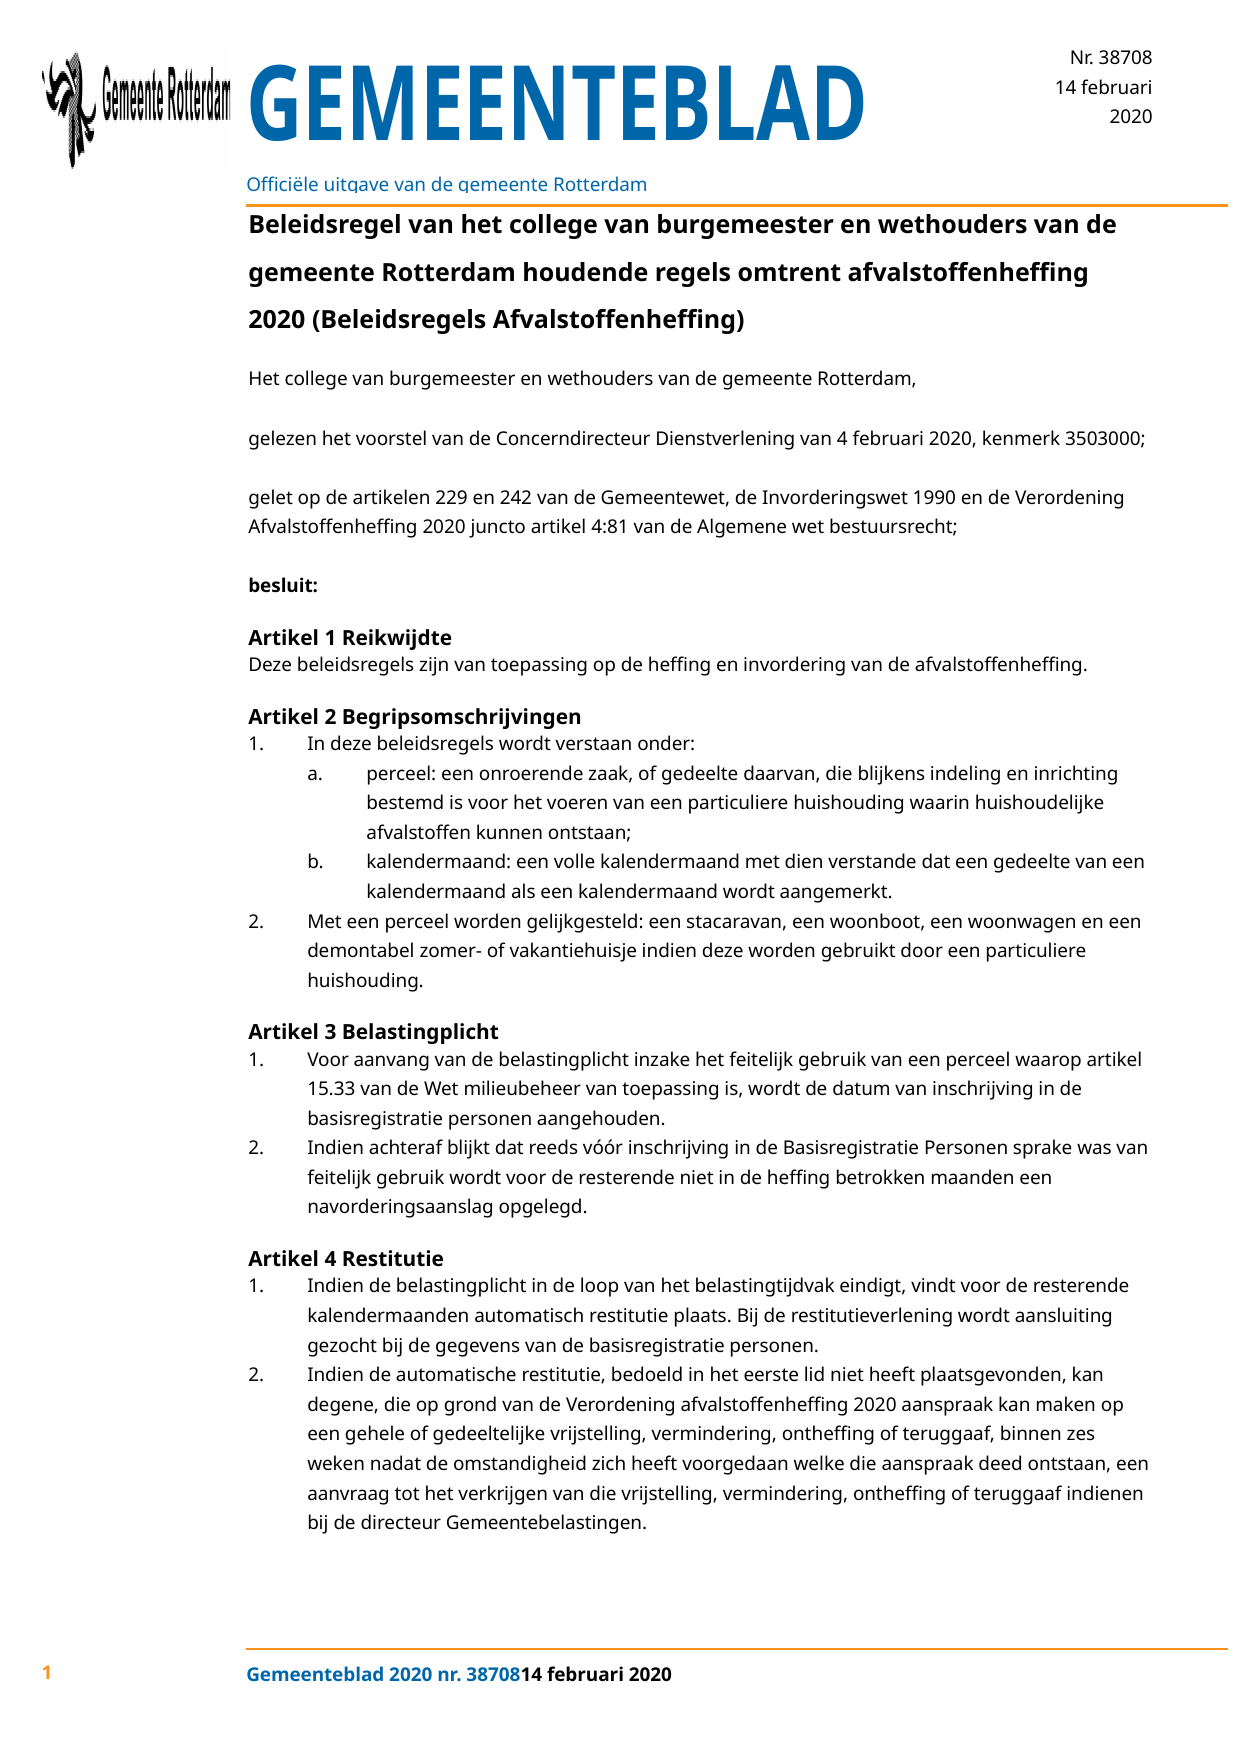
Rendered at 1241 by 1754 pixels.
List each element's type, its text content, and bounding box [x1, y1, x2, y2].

list Indien de automatische restitutie, bedoeld in het eerste lid niet heeft plaatsgevonden, kan degene, die op grond van de Verordening afvalstoffenheffing 2020 aanspraak kan maken op een gehele of gedeeltelijke vrijstelling, vermindering, ontheffing of teruggaaf, binnen zes weken nadat de omstandigheid zich heeft voorgedaan welke die aanspraak deed ontstaan, een aanvraag tot het verkrijgen van die vrijstelling, vermindering, ontheffing of teruggaaf indienen bij de directeur Gemeentebelastingen. [248, 1361, 1152, 1535]
text Artikel 3 Belastingplicht [248, 1017, 1152, 1046]
text Artikel 4 Restitutie [248, 1244, 1152, 1273]
text gelet op de artikelen 229 en 242 van de Gemeentewet, de Invorderingswet 1990 en de Verordening Afvalstoffenheffing 2020 juncto artikel 4:81 van de Algemene wet bestuursrecht; [248, 484, 1152, 539]
list Met een perceel worden gelijkgesteld: een stacaravan, een woonboot, een woonwagen en een demontabel zomer- of vakantiehuisje indien deze worden gebruikt door een particuliere huishouding. [248, 908, 1152, 993]
text gelezen het voorstel van de Concerndirecteur Dienstverlening van 4 februari 2020, kenmerk 3503000; [248, 425, 1152, 450]
text Deze beleidsregels zijn van toepassing op de heffing en invordering van de afvalstoffenheffing. [248, 651, 1152, 677]
text besluit: [248, 573, 1152, 598]
picture [41, 47, 231, 172]
text Beleidsregel van het college van burgemeester en wethouders van de gemeente Rotterdam houdende regels omtrent afvalstoffenheffing 2020 (Beleidsregels Afvalstoffenheffing) [248, 207, 1152, 336]
text Artikel 1 Reikwijdte [248, 623, 1152, 651]
text Artikel 2 Begripsomschrijvingen [248, 702, 1152, 730]
list kalendermaand: een volle kalendermaand met dien verstande dat een gedeelte van een kalendermaand als een kalendermaand wordt aangemerkt. [307, 849, 1152, 904]
text Het college van burgemeester en wethouders van de gemeente Rotterdam, [248, 366, 1152, 391]
list perceel: een onroerende zaak, of gedeelte daarvan, die blijkens indeling en inrichting bestemd is voor het voeren van een particuliere huishouding waarin huishoudelijke afvalstoffen kunnen ontstaan; [307, 760, 1152, 845]
list Voor aanvang van de belastingplicht inzake het feitelijk gebruik van een perceel waarop artikel 15.33 van de Wet milieubeheer van toepassing is, wordt de datum van inschrijving in de basisregistratie personen aangehouden. [248, 1046, 1152, 1131]
list In deze beleidsregels wordt verstaan onder: [248, 730, 1152, 756]
list Indien achteraf blijkt dat reeds vóór inschrijving in de Basisregistratie Personen sprake was van feitelijk gebruik wordt voor de resterende niet in de heffing betrokken maanden een navorderingsaanslag opgelegd. [248, 1134, 1152, 1219]
list Indien de belastingplicht in de loop van het belastingtijdvak eindigt, vindt voor de resterende kalendermaanden automatisch restitutie plaats. Bij de restitutieverlening wordt aansluiting gezocht bij de gegevens van de basisregistratie personen. [248, 1273, 1152, 1357]
